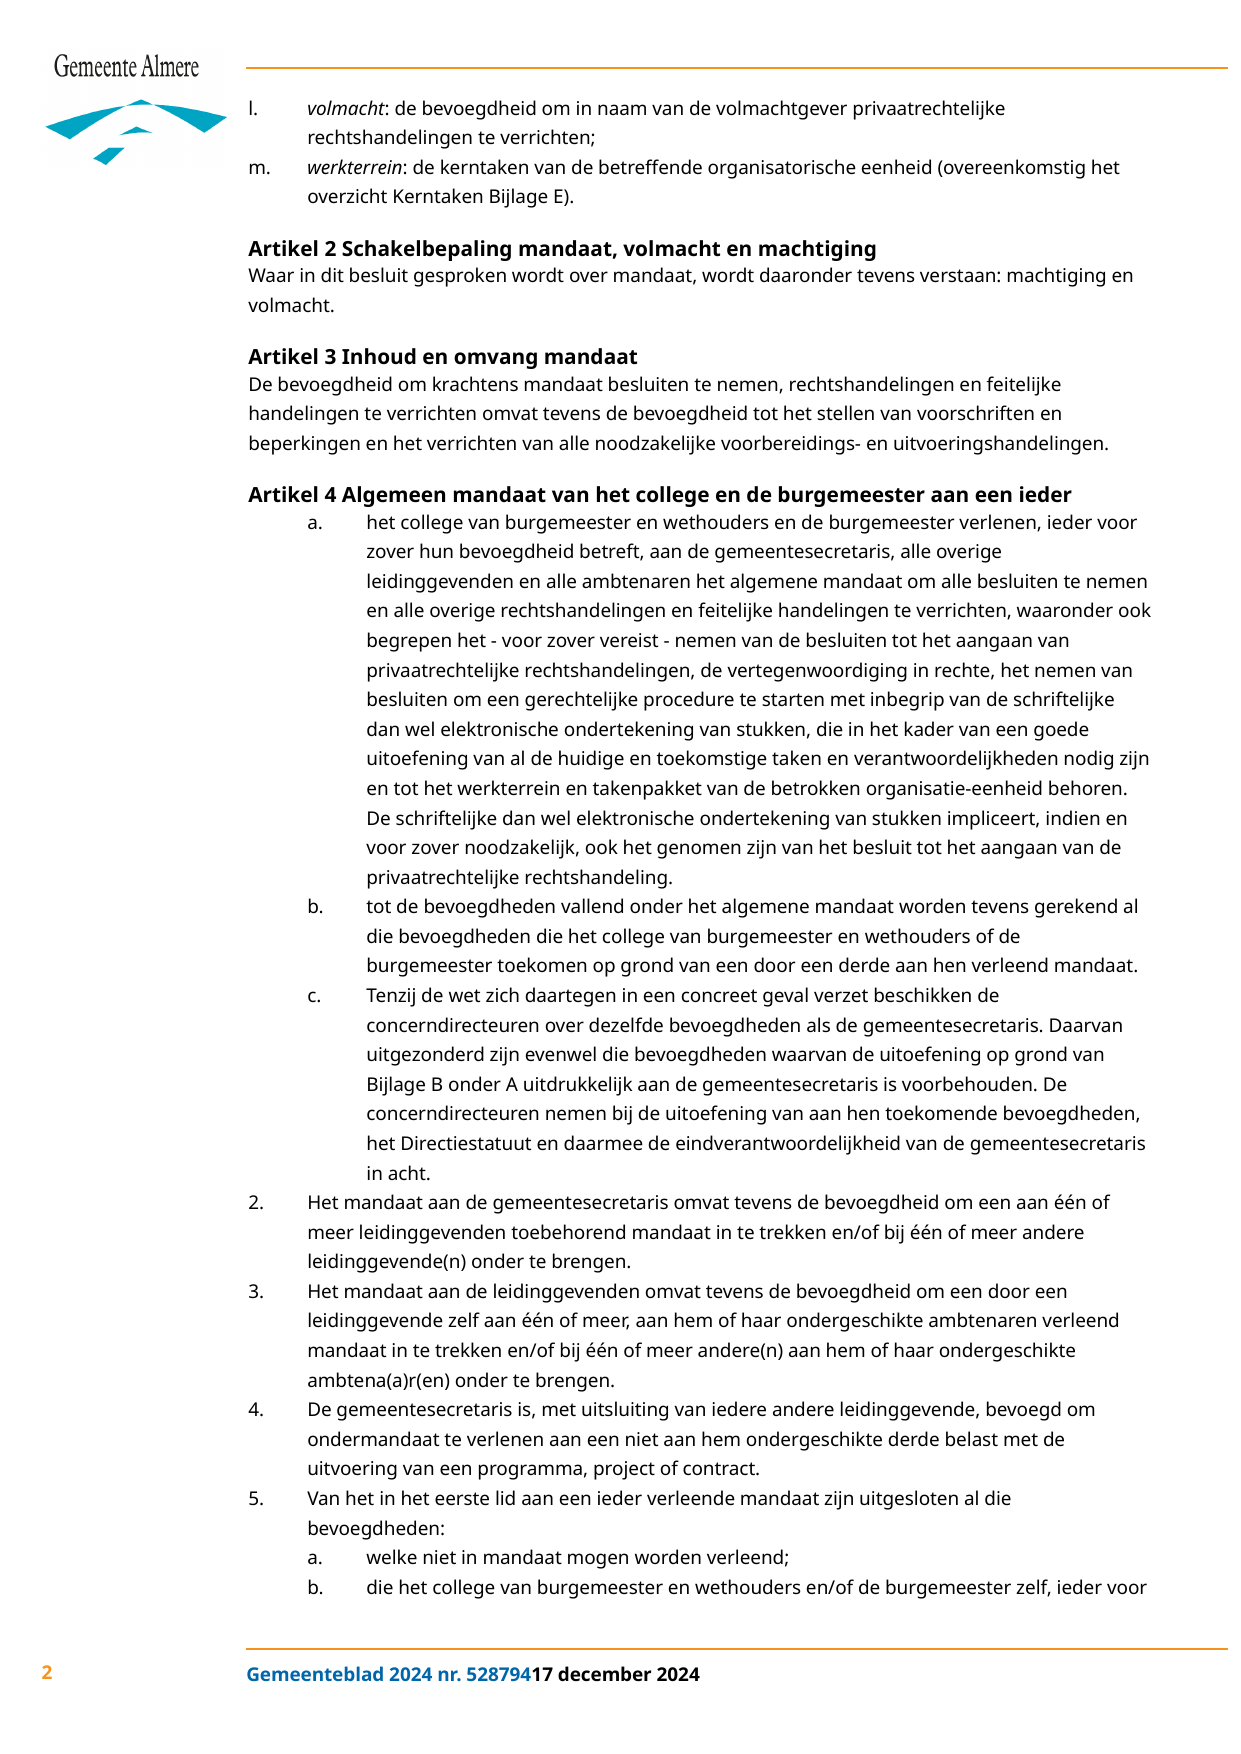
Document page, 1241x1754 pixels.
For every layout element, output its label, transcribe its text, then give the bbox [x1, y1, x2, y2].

text Artikel 3 Inhoud en omvang mandaat [248, 342, 1152, 371]
list die het college van burgemeester en wethouders en/of de burgemeester zelf, ieder voor [307, 1574, 1152, 1599]
list De gemeentesecretaris is, met uitsluiting van iedere andere leidinggevende, bevoegd om ondermandaat te verlenen aan een niet aan hem ondergeschikte derde belast met de uitvoering van een programma, project of contract. [248, 1396, 1152, 1481]
list werkterrein: de kerntaken van de betreffende organisatorische eenheid (overeenkomstig het overzicht Kerntaken Bijlage E). [248, 154, 1152, 209]
text De bevoegdheid om krachtens mandaat besluiten te nemen, rechtshandelingen en feitelijke handelingen te verrichten omvat tevens de bevoegdheid tot het stellen van voorschriften en beperkingen en het verrichten van alle noodzakelijke voorbereidings- en uitvoeringshandelingen. [248, 371, 1152, 456]
list volmacht: de bevoegdheid om in naam van de volmachtgever privaatrechtelijke rechtshandelingen te verrichten; [248, 95, 1152, 150]
picture [41, 47, 231, 172]
list welke niet in mandaat mogen worden verleend; [307, 1544, 1152, 1570]
list Het mandaat aan de leidinggevenden omvat tevens de bevoegdheid om een door een leidinggevende zelf aan één of meer, aan hem of haar ondergeschikte ambtenaren verleend mandaat in te trekken en/of bij één of meer andere(n) aan hem of haar ondergeschikte ambtena(a)r(en) onder te brengen. [248, 1278, 1152, 1392]
list Tenzij de wet zich daartegen in een concreet geval verzet beschikken de concerndirecteuren over dezelfde bevoegdheden als de gemeentesecretaris. Daarvan uitgezonderd zijn evenwel die bevoegdheden waarvan de uitoefening op grond van Bijlage B onder A uitdrukkelijk aan de gemeentesecretaris is voorbehouden. De concerndirecteuren nemen bij de uitoefening van aan hen toekomende bevoegdheden, het Directiestatuut en daarmee de eindverantwoordelijkheid van de gemeentesecretaris in acht. [307, 982, 1152, 1185]
text Artikel 2 Schakelbepaling mandaat, volmacht en machtiging [248, 234, 1152, 262]
text Waar in dit besluit gesproken wordt over mandaat, wordt daaronder tevens verstaan: machtiging en volmacht. [248, 262, 1152, 318]
list Van het in het eerste lid aan een ieder verleende mandaat zijn uitgesloten al die bevoegdheden: [248, 1485, 1152, 1540]
list het college van burgemeester en wethouders en de burgemeester verlenen, ieder voor zover hun bevoegdheid betreft, aan de gemeentesecretaris, alle overige leidinggevenden en alle ambtenaren het algemene mandaat om alle besluiten te nemen en alle overige rechtshandelingen en feitelijke handelingen te verrichten, waaronder ook begrepen het - voor zover vereist - nemen van de besluiten tot het aangaan van privaatrechtelijke rechtshandelingen, de vertegenwoordiging in rechte, het nemen van besluiten om een gerechtelijke procedure te starten met inbegrip van de schriftelijke dan wel elektronische ondertekening van stukken, die in het kader van een goede uitoefening van al de huidige en toekomstige taken en verantwoordelijkheden nodig zijn en tot het werkterrein en takenpakket van de betrokken organisatie-eenheid behoren. De schriftelijke dan wel elektronische ondertekening van stukken impliceert, indien en voor zover noodzakelijk, ook het genomen zijn van het besluit tot het aangaan van de privaatrechtelijke rechtshandeling. [307, 509, 1152, 889]
text Artikel 4 Algemeen mandaat van het college en de burgemeester aan een ieder [248, 480, 1152, 509]
list Het mandaat aan de gemeentesecretaris omvat tevens de bevoegdheid om een aan één of meer leidinggevenden toebehorend mandaat in te trekken en/of bij één of meer andere leidinggevende(n) onder te brengen. [248, 1189, 1152, 1274]
list tot de bevoegdheden vallend onder het algemene mandaat worden tevens gerekend al die bevoegdheden die het college van burgemeester en wethouders of de burgemeester toekomen op grond van een door een derde aan hen verleend mandaat. [307, 893, 1152, 978]
